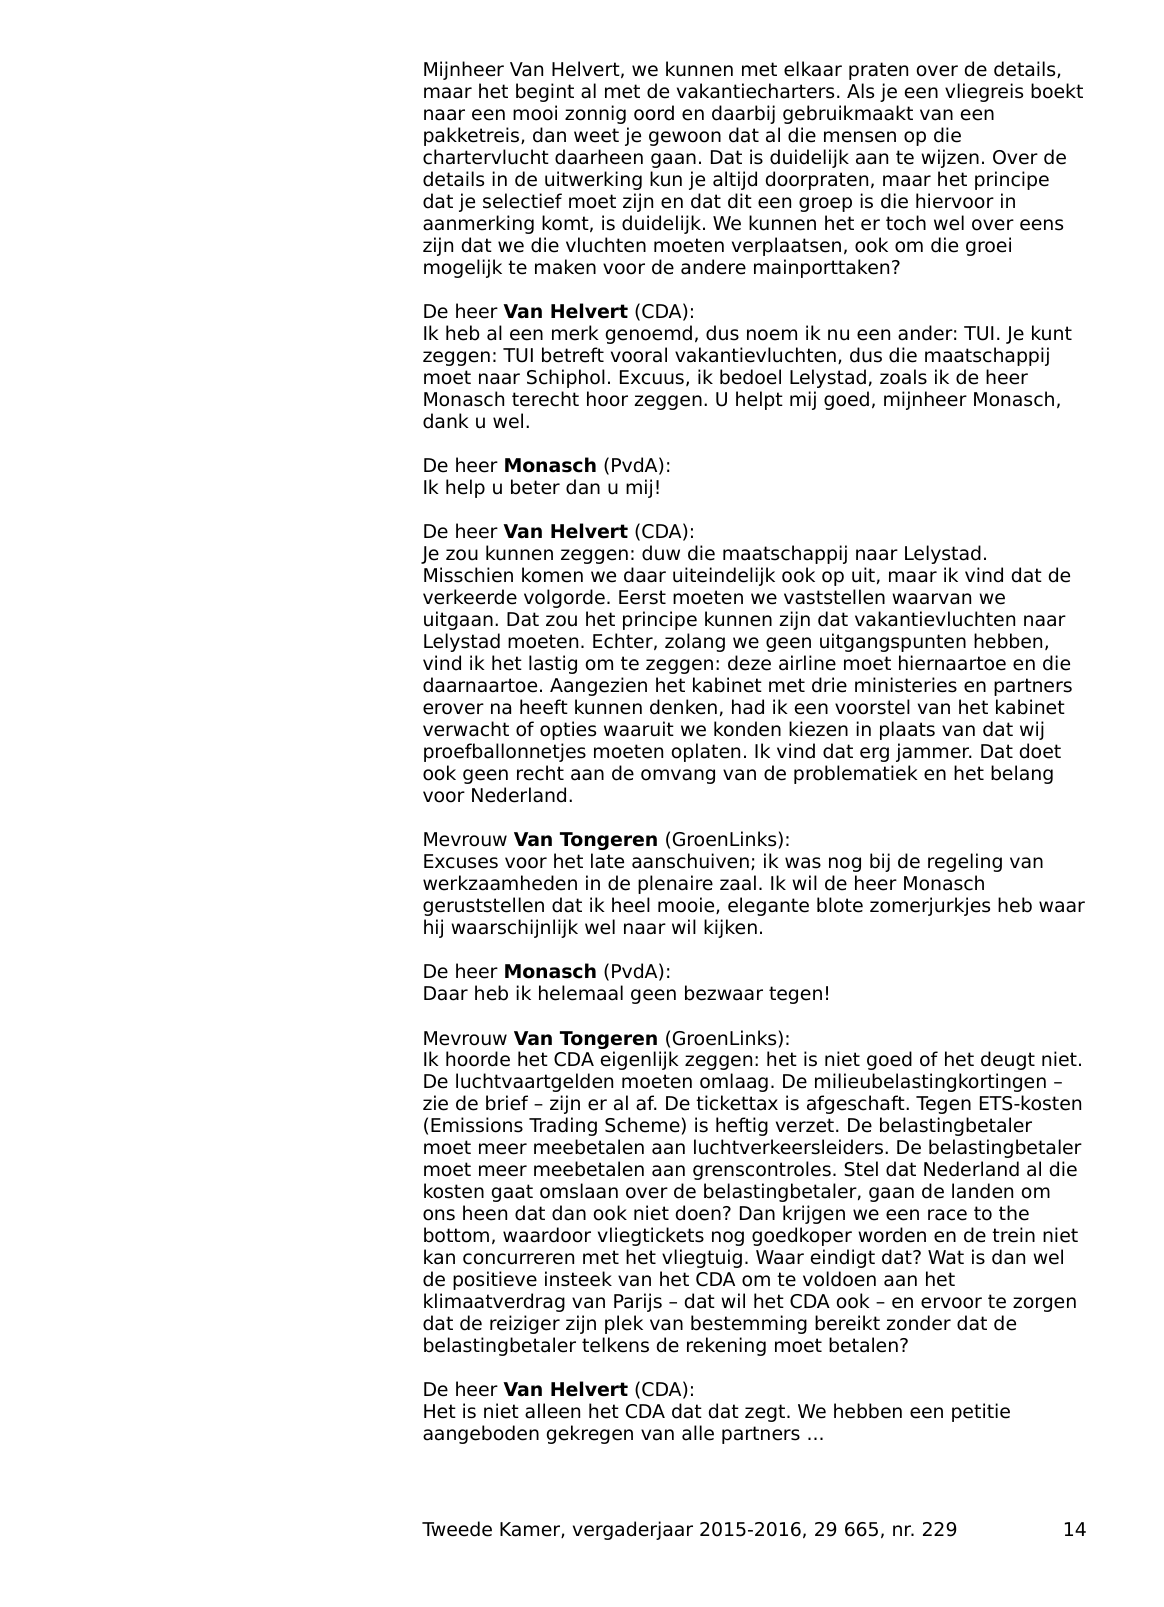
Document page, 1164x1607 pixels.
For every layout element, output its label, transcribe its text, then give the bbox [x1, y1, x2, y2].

text De heer Van Helvert (CDA): [422, 521, 1087, 543]
text De heer Van Helvert (CDA): [422, 301, 1087, 323]
text Daar heb ik helemaal geen bezwaar tegen! [422, 983, 1087, 1005]
text Mevrouw Van Tongeren (GroenLinks): [422, 1027, 1087, 1049]
text Je zou kunnen zeggen: duw die maatschappij naar Lelystad. Misschien komen we daar uiteindelijk ook op uit, maar ik vind dat de verkeerde volgorde. Eerst moeten we vaststellen waarvan we uitgaan. Dat zou het principe kunnen zijn dat vakantievluchten naar Lelystad moeten. Echter, zolang we geen uitgangspunten hebben, vind ik het lastig om te zeggen: deze airline moet hiernaartoe en die daarnaartoe. Aangezien het kabinet met drie ministeries en partners erover na heeft kunnen denken, had ik een voorstel van het kabinet verwacht of opties waaruit we konden kiezen in plaats van dat wij proefballonnetjes moeten oplaten. Ik vind dat erg jammer. Dat doet ook geen recht aan de omvang van de problematiek en het belang voor Nederland. [422, 543, 1087, 807]
text Het is niet alleen het CDA dat dat zegt. We hebben een petitie aangeboden gekregen van alle partners ... [422, 1401, 1087, 1445]
text De heer Monasch (PvdA): [422, 961, 1087, 983]
text Ik heb al een merk genoemd, dus noem ik nu een ander: TUI. Je kunt zeggen: TUI betreft vooral vakantievluchten, dus die maatschappij moet naar Schiphol. Excuus, ik bedoel Lelystad, zoals ik de heer Monasch terecht hoor zeggen. U helpt mij goed, mijnheer Monasch, dank u wel. [422, 323, 1087, 433]
text Ik help u beter dan u mij! [422, 477, 1087, 499]
text Excuses voor het late aanschuiven; ik was nog bij de regeling van werkzaamheden in de plenaire zaal. Ik wil de heer Monasch geruststellen dat ik heel mooie, elegante blote zomerjurkjes heb waar hij waarschijnlijk wel naar wil kijken. [422, 851, 1087, 939]
text Ik hoorde het CDA eigenlijk zeggen: het is niet goed of het deugt niet. De luchtvaartgelden moeten omlaag. De milieubelastingkortingen – zie de brief – zijn er al af. De tickettax is afgeschaft. Tegen ETS-kosten (Emissions Trading Scheme) is heftig verzet. De belastingbetaler moet meer meebetalen aan luchtverkeersleiders. De belastingbetaler moet meer meebetalen aan grenscontroles. Stel dat Nederland al die kosten gaat omslaan over de belastingbetaler, gaan de landen om ons heen dat dan ook niet doen? Dan krijgen we een race to the bottom, waardoor vliegtickets nog goedkoper worden en de trein niet kan concurreren met het vliegtuig. Waar eindigt dat? Wat is dan wel de positieve insteek van het CDA om te voldoen aan het klimaatverdrag van Parijs – dat wil het CDA ook – en ervoor te zorgen dat de reiziger zijn plek van bestemming bereikt zonder dat de belastingbetaler telkens de rekening moet betalen? [422, 1049, 1087, 1357]
text De heer Monasch (PvdA): [422, 455, 1087, 477]
text Mevrouw Van Tongeren (GroenLinks): [422, 829, 1087, 851]
text De heer Van Helvert (CDA): [422, 1379, 1087, 1401]
text Mijnheer Van Helvert, we kunnen met elkaar praten over de details, maar het begint al met de vakantiecharters. Als je een vliegreis boekt naar een mooi zonnig oord en daarbij gebruikmaakt van een pakketreis, dan weet je gewoon dat al die mensen op die chartervlucht daarheen gaan. Dat is duidelijk aan te wijzen. Over de details in de uitwerking kun je altijd doorpraten, maar het principe dat je selectief moet zijn en dat dit een groep is die hiervoor in aanmerking komt, is duidelijk. We kunnen het er toch wel over eens zijn dat we die vluchten moeten verplaatsen, ook om die groei mogelijk te maken voor de andere mainporttaken? [422, 59, 1087, 279]
